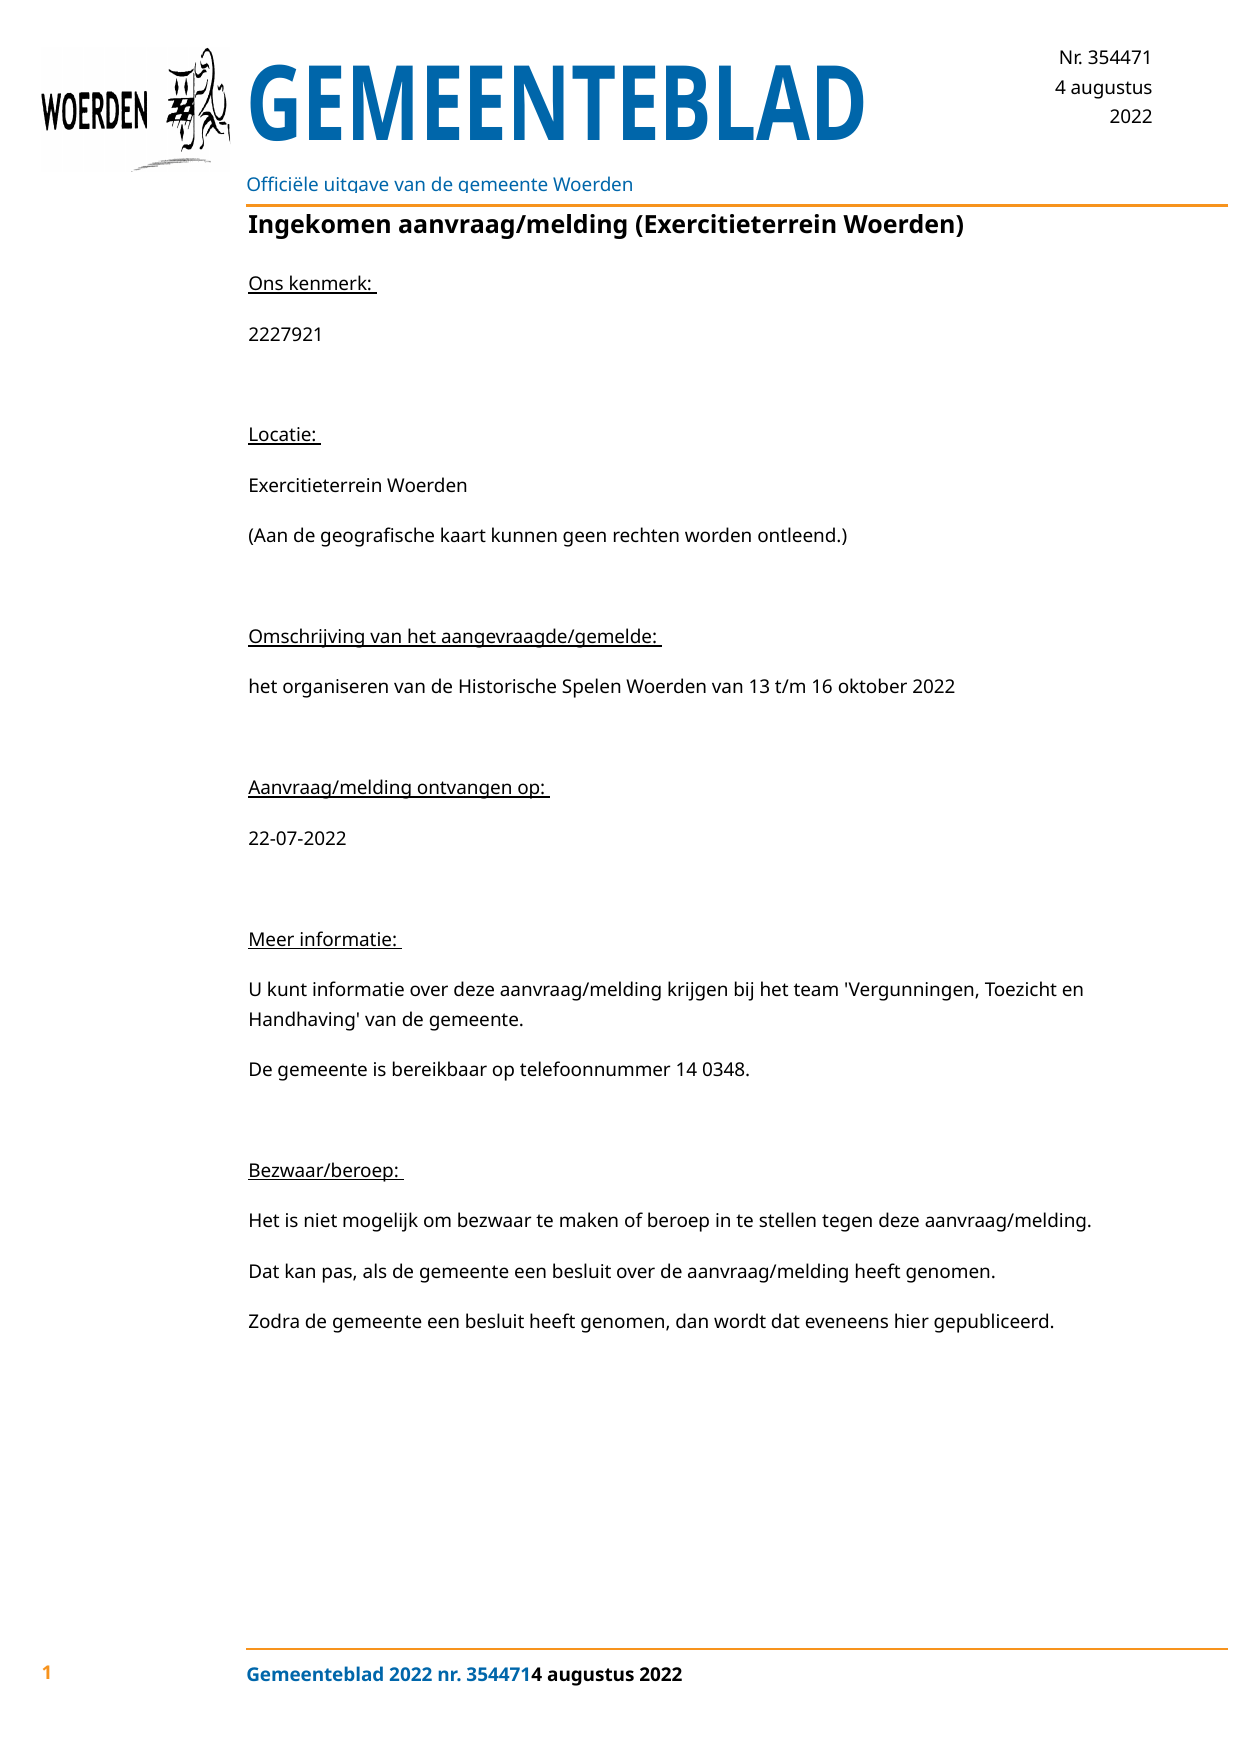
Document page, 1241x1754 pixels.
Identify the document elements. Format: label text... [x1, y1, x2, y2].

text 2227921 [248, 321, 1152, 346]
text Het is niet mogelijk om bezwaar te maken of beroep in te stellen tegen deze aanvraag/melding. [248, 1207, 1152, 1233]
text Omschrijving van het aangevraagde/gemelde: [248, 623, 1152, 649]
text Locatie: [248, 422, 1152, 447]
text (Aan de geografische kaart kunnen geen rechten worden ontleend.) [248, 522, 1152, 548]
text Meer informatie: [248, 926, 1152, 951]
text Exercitieterrein Woerden [248, 472, 1152, 498]
text De gemeente is bereikbaar op telefoonnummer 14 0348. [248, 1056, 1152, 1082]
text Ingekomen aanvraag/melding (Exercitieterrein Woerden) [248, 207, 1152, 241]
text U kunt informatie over deze aanvraag/melding krijgen bij het team 'Vergunningen, Toezicht en Handhaving' van de gemeente. [248, 976, 1152, 1031]
text Dat kan pas, als de gemeente een besluit over de aanvraag/melding heeft genomen. [248, 1258, 1152, 1283]
text Bezwaar/beroep: [248, 1157, 1152, 1183]
text 22-07-2022 [248, 825, 1152, 851]
text Zodra de gemeente een besluit heeft genomen, dan wordt dat eveneens hier gepubliceerd. [248, 1308, 1152, 1334]
text Ons kenmerk: [248, 270, 1152, 296]
text Aanvraag/melding ontvangen op: [248, 774, 1152, 800]
text het organiseren van de Historische Spelen Woerden van 13 t/m 16 oktober 2022 [248, 674, 1152, 699]
picture [41, 47, 231, 172]
